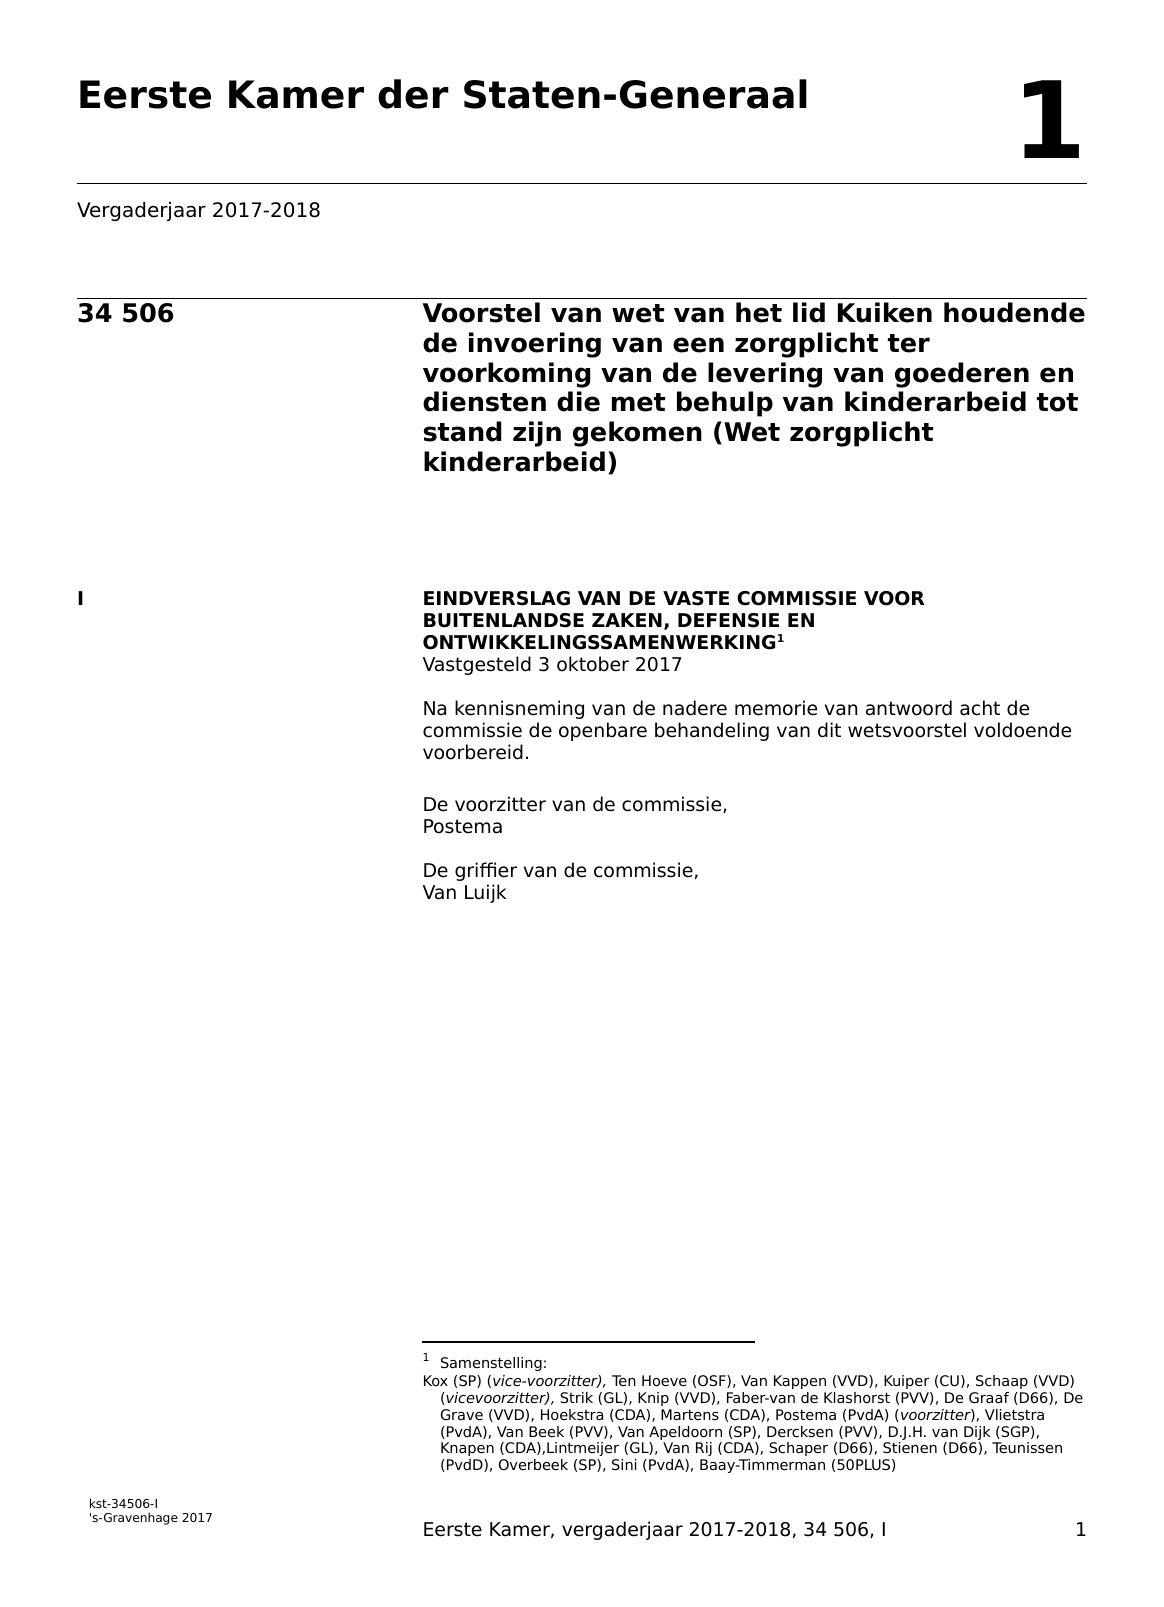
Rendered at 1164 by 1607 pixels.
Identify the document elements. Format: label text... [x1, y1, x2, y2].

text Samenstelling: [422, 1351, 1087, 1373]
text Na kennisneming van de nadere memorie van antwoord acht de commissie de openbare behandeling van dit wetsvoorstel voldoende voorbereid. [422, 698, 1087, 764]
text kst-34506-I [88, 1497, 323, 1511]
text 's-Gravenhage 2017 [88, 1511, 323, 1525]
text De voorzitter van de commissie, Postema [422, 794, 1087, 838]
text Vastgesteld 3 oktober 2017 [422, 654, 1087, 676]
table_header Eerste Kamer der Staten-Generaal [77, 59, 886, 183]
subtitle I EINDVERSLAG VAN DE VASTE COMMISSIE VOOR BUITENLANDSE ZAKEN, DEFENSIE EN ONTWIKKELINGSSAMENWERKING [77, 588, 1087, 654]
table_cell Vergaderjaar 2017-2018 [77, 184, 1087, 298]
text De griffier van de commissie, Van Luijk [422, 860, 1087, 904]
subtitle 34 506 Voorstel van wet van het lid Kuiken houdende de invoering van een zorgplicht ter voorkoming van de levering van goederen en diensten die met behulp van kinderarbeid tot stand zijn gekomen (Wet zorgplicht kinderarbeid) [77, 299, 1087, 477]
table_header 1 [886, 59, 1087, 183]
text Kox (SP) (vice-voorzitter), Ten Hoeve (OSF), Van Kappen (VVD), Kuiper (CU), Schaap (VVD) (vicevoorzitter), Strik (GL), Knip (VVD), Faber-van de Klashorst (PVV), De Graaf (D66), De Grave (VVD), Hoekstra (CDA), Martens (CDA), Postema (PvdA) (voorzitter), Vlietstra (PvdA), Van Beek (PVV), Van Apeldoorn (SP), Dercksen (PVV), D.J.H. van Dijk (SGP), Knapen (CDA),Lintmeijer (GL), Van Rij (CDA), Schaper (D66), Stienen (D66), Teunissen (PvdD), Overbeek (SP), Sini (PvdA), Baay-Timmerman (50PLUS) [422, 1373, 1087, 1474]
